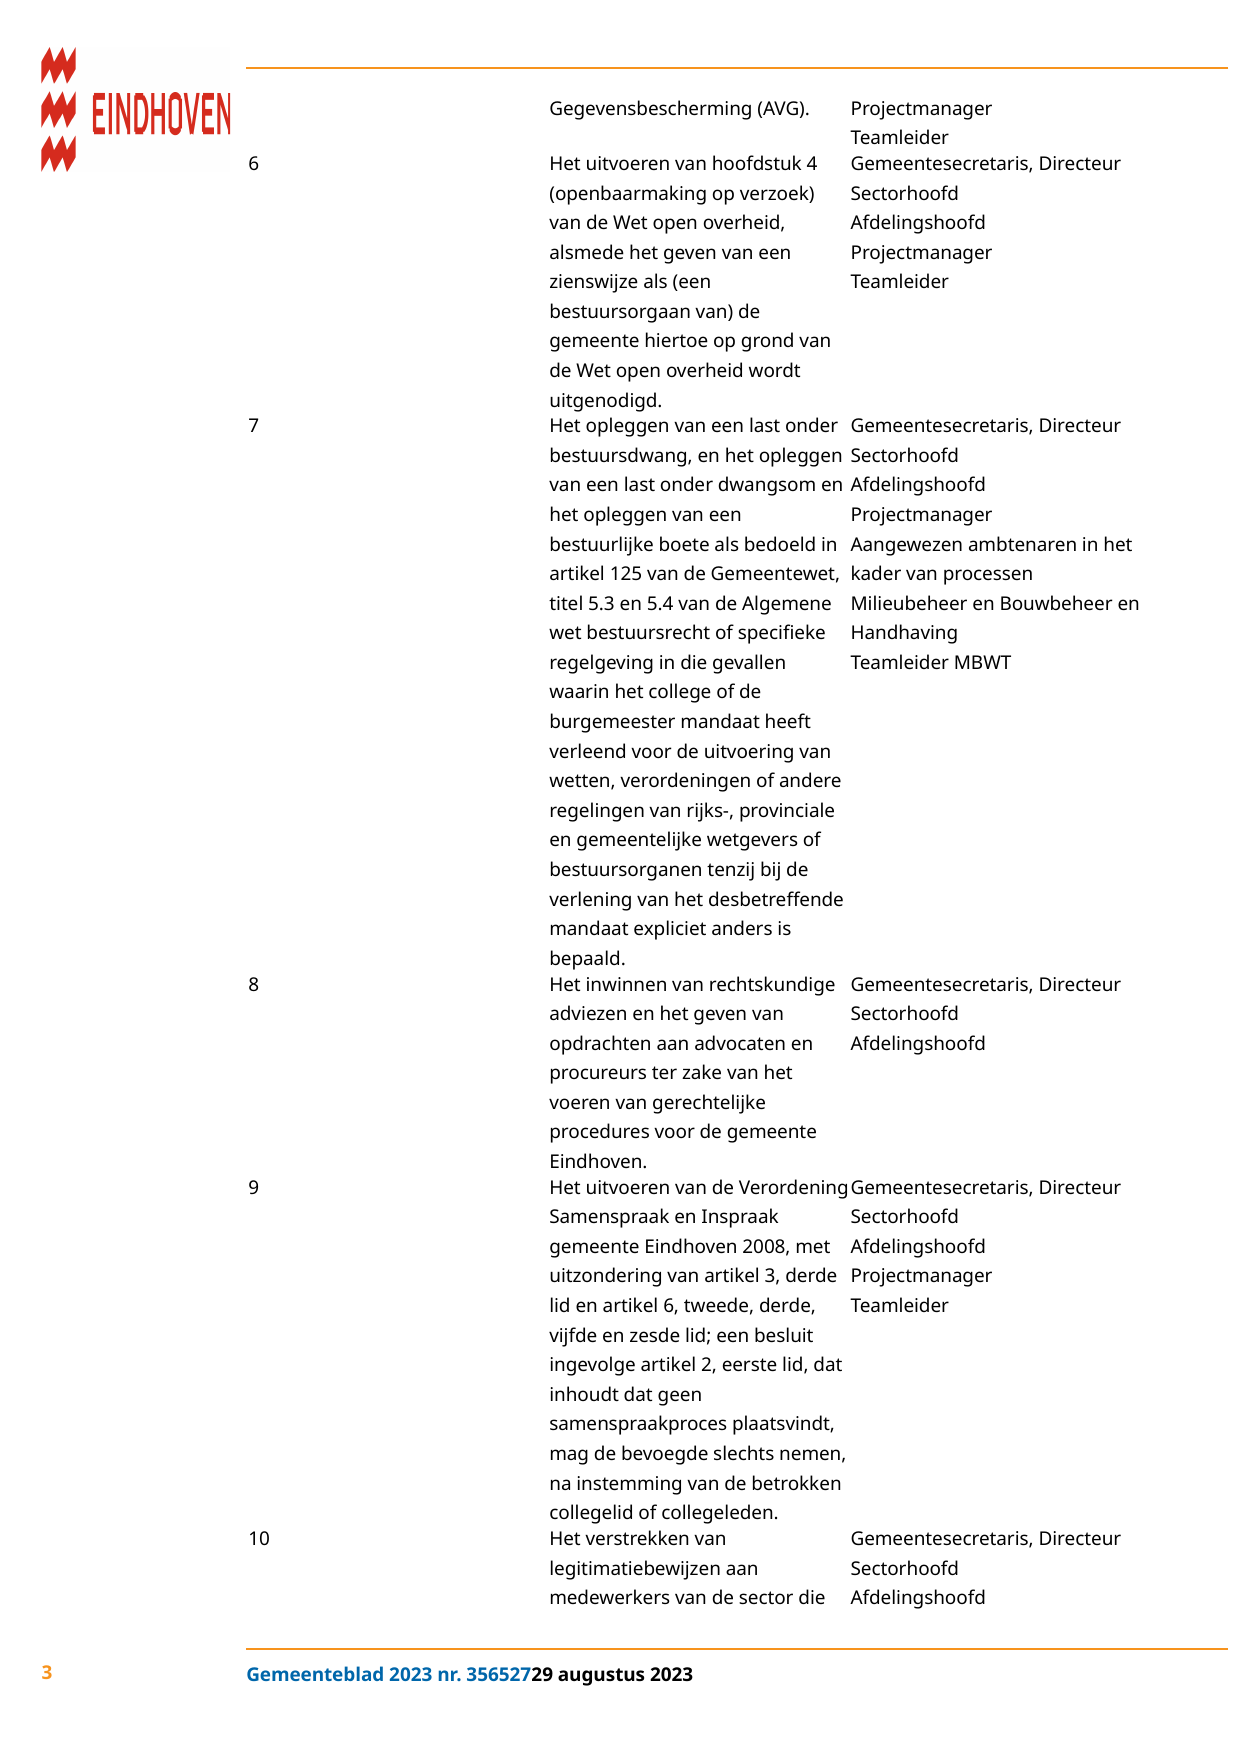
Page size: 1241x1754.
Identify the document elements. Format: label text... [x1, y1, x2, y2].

table_cell 8 [248, 971, 549, 1174]
table_cell Het inwinnen van rechtskundige adviezen en het geven van opdrachten aan advocaten en procureurs ter zake van het voeren van gerechtelijke procedures voor de gemeente Eindhoven. [549, 971, 850, 1174]
table_cell [248, 95, 549, 150]
table_cell Het uitvoeren van hoofdstuk 4 (openbaarmaking op verzoek) van de Wet open overheid, alsmede het geven van een zienswijze als (een bestuursorgaan van) de gemeente hiertoe op grond van de Wet open overheid wordt uitgenodigd. [549, 150, 850, 412]
table_cell Gegevensbescherming (AVG). [549, 95, 850, 150]
table_cell Het verstrekken van legitimatiebewijzen aan medewerkers van de sector die [549, 1525, 850, 1610]
table_cell Gemeentesecretaris, Directeur Sectorhoofd Afdelingshoofd [850, 1525, 1152, 1610]
table_cell Gemeentesecretaris, Directeur Sectorhoofd Afdelingshoofd Projectmanager Teamleider [850, 1174, 1152, 1525]
table_cell Het opleggen van een last onder bestuursdwang, en het opleggen van een last onder dwangsom en het opleggen van een bestuurlijke boete als bedoeld in artikel 125 van de Gemeentewet, titel 5.3 en 5.4 van de Algemene wet bestuursrecht of specifieke regelgeving in die gevallen waarin het college of de burgemeester mandaat heeft verleend voor de uitvoering van wetten, verordeningen of andere regelingen van rijks-, provinciale en gemeentelijke wetgevers of bestuursorganen tenzij bij de verlening van het desbetreffende mandaat expliciet anders is bepaald. [549, 413, 850, 971]
table_cell 9 [248, 1174, 549, 1525]
table_cell Gemeentesecretaris, Directeur Sectorhoofd Afdelingshoofd Projectmanager Teamleider [850, 150, 1152, 412]
table_cell 7 [248, 413, 549, 971]
table_cell Projectmanager Teamleider [850, 95, 1152, 150]
table_cell Gemeentesecretaris, Directeur Sectorhoofd Afdelingshoofd Projectmanager Aangewezen ambtenaren in het kader van processen Milieubeheer en Bouwbeheer en Handhaving Teamleider MBWT [850, 413, 1152, 971]
table_cell Gemeentesecretaris, Directeur Sectorhoofd Afdelingshoofd [850, 971, 1152, 1174]
picture [41, 47, 231, 172]
table_cell Het uitvoeren van de Verordening Samenspraak en Inspraak gemeente Eindhoven 2008, met uitzondering van artikel 3, derde lid en artikel 6, tweede, derde, vijfde en zesde lid; een besluit ingevolge artikel 2, eerste lid, dat inhoudt dat geen samenspraakproces plaatsvindt, mag de bevoegde slechts nemen, na instemming van de betrokken collegelid of collegeleden. [549, 1174, 850, 1525]
table_cell 10 [248, 1525, 549, 1610]
table_cell 6 [248, 150, 549, 412]
